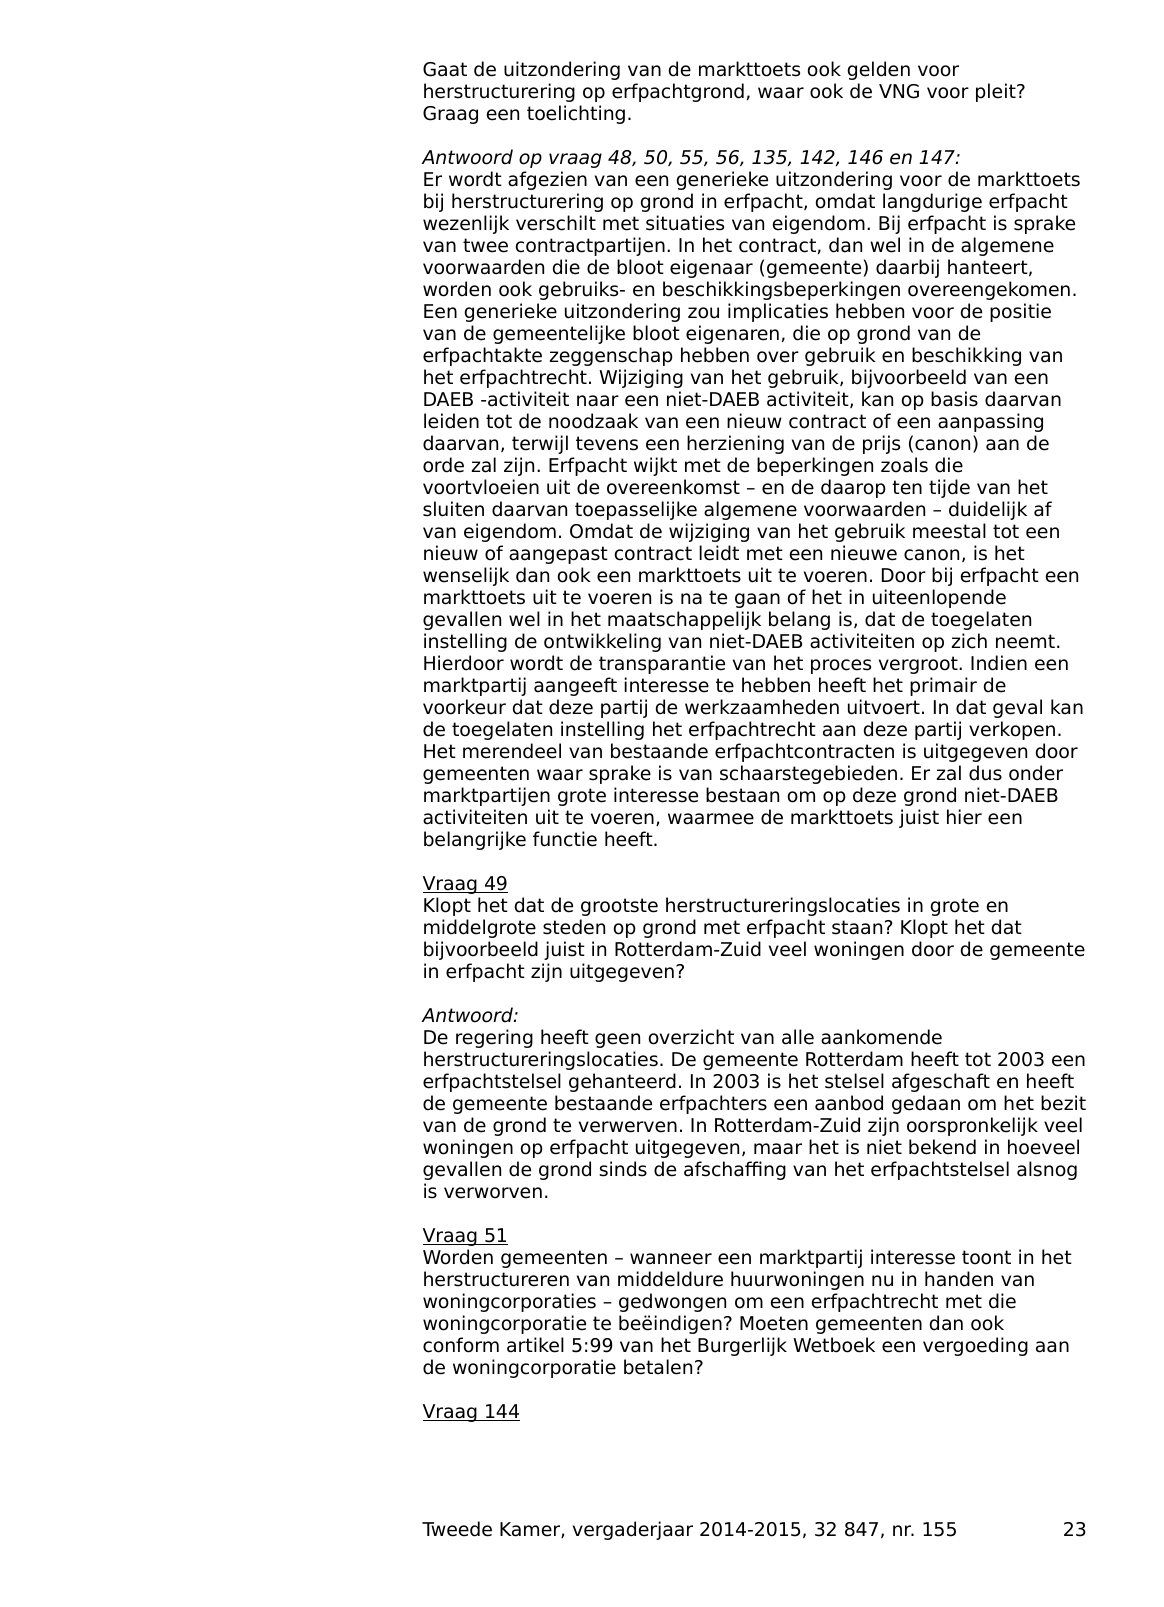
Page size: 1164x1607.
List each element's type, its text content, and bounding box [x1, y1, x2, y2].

text Antwoord op vraag 48, 50, 55, 56, 135, 142, 146 en 147: [422, 147, 1087, 169]
text Antwoord: [422, 1005, 1087, 1027]
text Klopt het dat de grootste herstructureringslocaties in grote en middelgrote steden op grond met erfpacht staan? Klopt het dat bijvoorbeeld juist in Rotterdam-Zuid veel woningen door de gemeente in erfpacht zijn uitgegeven? [422, 895, 1087, 983]
text De regering heeft geen overzicht van alle aankomende herstructureringslocaties. De gemeente Rotterdam heeft tot 2003 een erfpachtstelsel gehanteerd. In 2003 is het stelsel afgeschaft en heeft de gemeente bestaande erfpachters een aanbod gedaan om het bezit van de grond te verwerven. In Rotterdam-Zuid zijn oorspronkelijk veel woningen op erfpacht uitgegeven, maar het is niet bekend in hoeveel gevallen de grond sinds de afschaffing van het erfpachtstelsel alsnog is verworven. [422, 1027, 1087, 1203]
text Vraag 144 [422, 1401, 1087, 1423]
text Worden gemeenten – wanneer een marktpartij interesse toont in het herstructureren van middeldure huurwoningen nu in handen van woningcorporaties – gedwongen om een erfpachtrecht met die woningcorporatie te beëindigen? Moeten gemeenten dan ook conform artikel 5:99 van het Burgerlijk Wetboek een vergoeding aan de woningcorporatie betalen? [422, 1247, 1087, 1379]
text Vraag 51 [422, 1225, 1087, 1247]
text Er wordt afgezien van een generieke uitzondering voor de markttoets bij herstructurering op grond in erfpacht, omdat langdurige erfpacht wezenlijk verschilt met situaties van eigendom. Bij erfpacht is sprake van twee contractpartijen. In het contract, dan wel in de algemene voorwaarden die de bloot eigenaar (gemeente) daarbij hanteert, worden ook gebruiks- en beschikkingsbeperkingen overeengekomen. Een generieke uitzondering zou implicaties hebben voor de positie van de gemeentelijke bloot eigenaren, die op grond van de erfpachtakte zeggenschap hebben over gebruik en beschikking van het erfpachtrecht. Wijziging van het gebruik, bijvoorbeeld van een DAEB -activiteit naar een niet-DAEB activiteit, kan op basis daarvan leiden tot de noodzaak van een nieuw contract of een aanpassing daarvan, terwijl tevens een herziening van de prijs (canon) aan de orde zal zijn. Erfpacht wijkt met de beperkingen zoals die voortvloeien uit de overeenkomst – en de daarop ten tijde van het sluiten daarvan toepasselijke algemene voorwaarden – duidelijk af van eigendom. Omdat de wijziging van het gebruik meestal tot een nieuw of aangepast contract leidt met een nieuwe canon, is het wenselijk dan ook een markttoets uit te voeren. Door bij erfpacht een markttoets uit te voeren is na te gaan of het in uiteenlopende gevallen wel in het maatschappelijk belang is, dat de toegelaten instelling de ontwikkeling van niet-DAEB activiteiten op zich neemt. Hierdoor wordt de transparantie van het proces vergroot. Indien een marktpartij aangeeft interesse te hebben heeft het primair de voorkeur dat deze partij de werkzaamheden uitvoert. In dat geval kan de toegelaten instelling het erfpachtrecht aan deze partij verkopen. Het merendeel van bestaande erfpachtcontracten is uitgegeven door gemeenten waar sprake is van schaarstegebieden. Er zal dus onder marktpartijen grote interesse bestaan om op deze grond niet-DAEB activiteiten uit te voeren, waarmee de markttoets juist hier een belangrijke functie heeft. [422, 169, 1087, 851]
text Vraag 49 [422, 873, 1087, 895]
text Gaat de uitzondering van de markttoets ook gelden voor herstructurering op erfpachtgrond, waar ook de VNG voor pleit? Graag een toelichting. [422, 59, 1087, 125]
